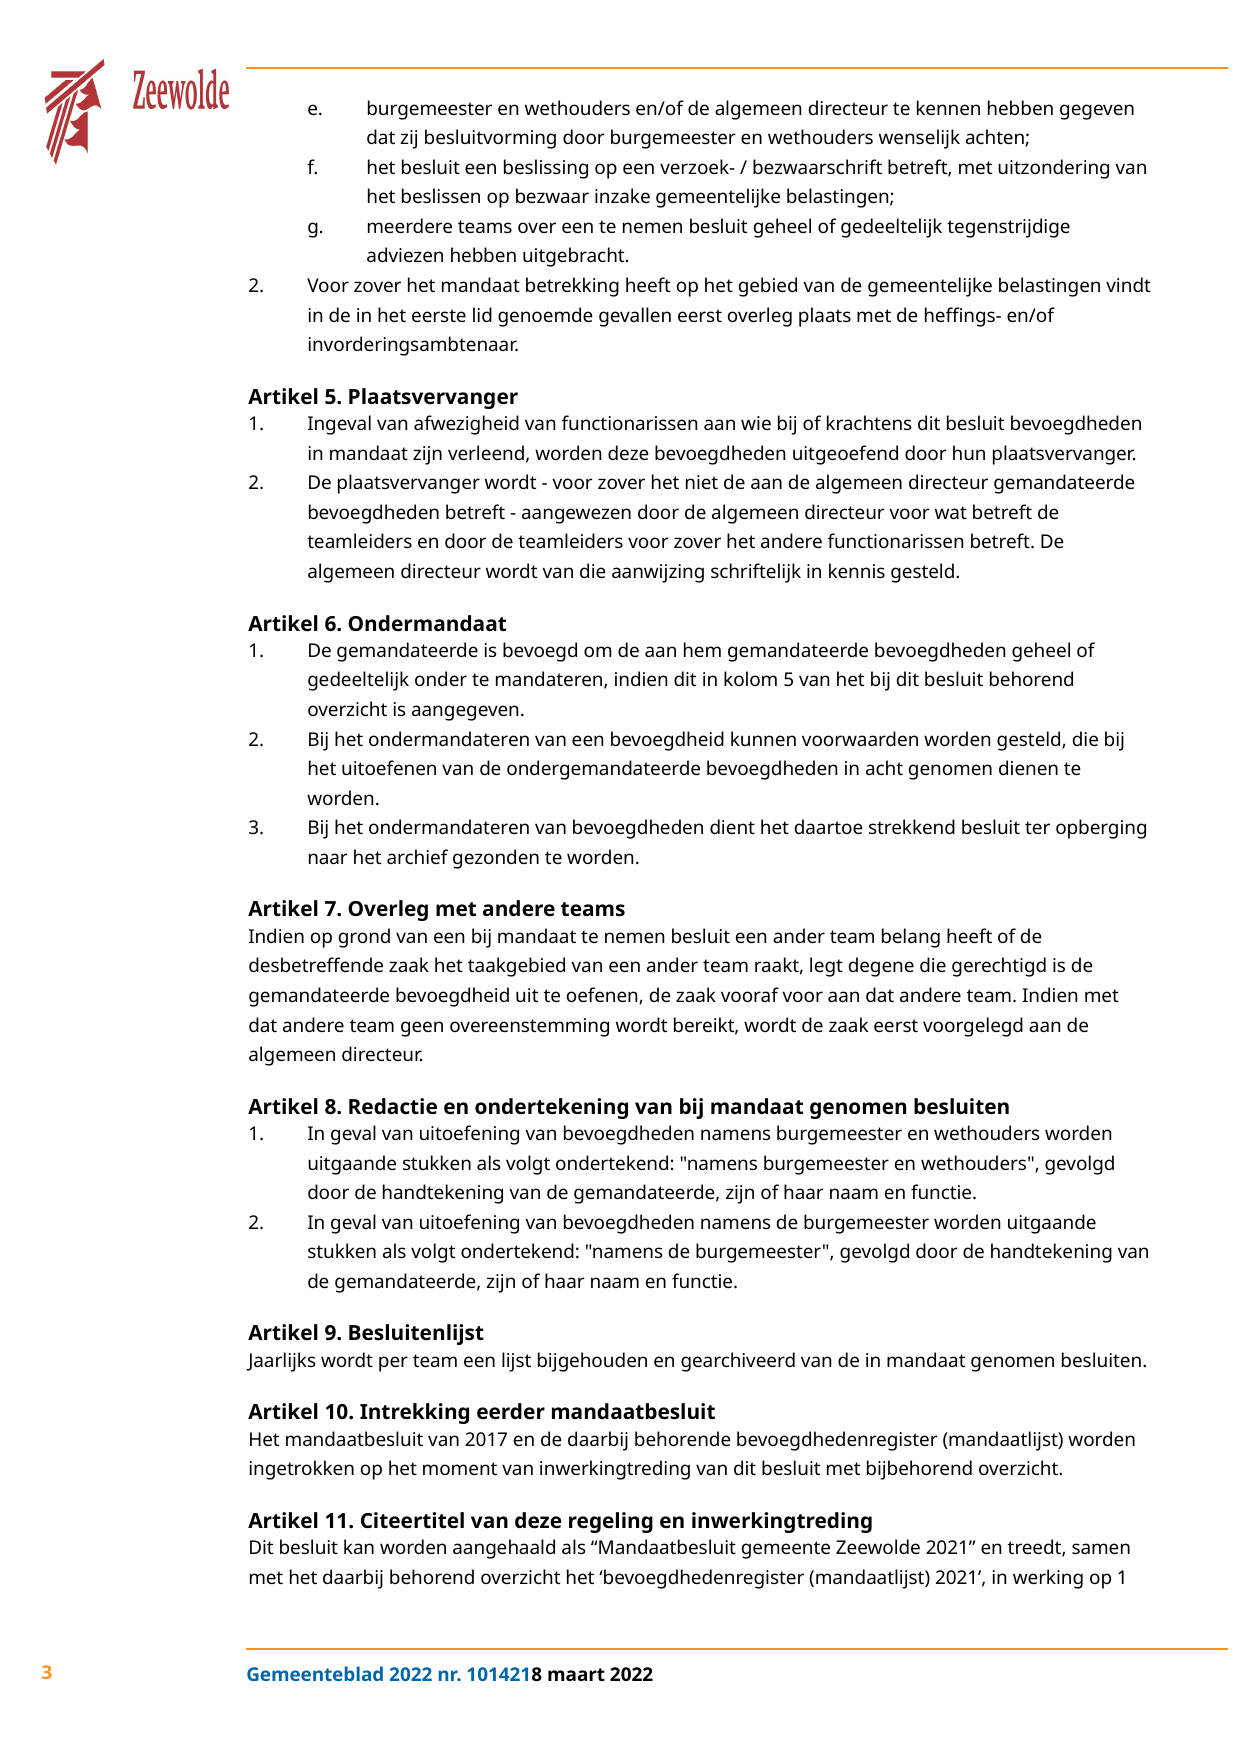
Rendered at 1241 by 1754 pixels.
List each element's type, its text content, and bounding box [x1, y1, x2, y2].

list Bij het ondermandateren van een bevoegdheid kunnen voorwaarden worden gesteld, die bij het uitoefenen van de ondergemandateerde bevoegdheden in acht genomen dienen te worden. [248, 726, 1152, 811]
list meerdere teams over een te nemen besluit geheel of gedeeltelijk tegenstrijdige adviezen hebben uitgebracht. [307, 213, 1152, 268]
list Voor zover het mandaat betrekking heeft op het gebied van de gemeentelijke belastingen vindt in de in het eerste lid genoemde gevallen eerst overleg plaats met de heffings- en/of invorderingsambtenaar. [248, 272, 1152, 357]
list het besluit een beslissing op een verzoek- / bezwaarschrift betreft, met uitzondering van het beslissen op bezwaar inzake gemeentelijke belastingen; [307, 154, 1152, 209]
list Bij het ondermandateren van bevoegdheden dient het daartoe strekkend besluit ter opberging naar het archief gezonden te worden. [248, 814, 1152, 870]
text Indien op grond van een bij mandaat te nemen besluit een ander team belang heeft of de desbetreffende zaak het taakgebied van een ander team raakt, legt degene die gerechtigd is de gemandateerde bevoegdheid uit te oefenen, de zaak vooraf voor aan dat andere team. Indien met dat andere team geen overeenstemming wordt bereikt, wordt de zaak eerst voorgelegd aan de algemeen directeur. [248, 923, 1152, 1067]
text Artikel 11. Citeertitel van deze regeling en inwerkingtreding [248, 1506, 1152, 1534]
list De gemandateerde is bevoegd om de aan hem gemandateerde bevoegdheden geheel of gedeeltelijk onder te mandateren, indien dit in kolom 5 van het bij dit besluit behorend overzicht is aangegeven. [248, 637, 1152, 722]
text Artikel 9. Besluitenlijst [248, 1318, 1152, 1347]
text Artikel 7. Overleg met andere teams [248, 894, 1152, 923]
text Jaarlijks wordt per team een lijst bijgehouden en gearchiveerd van de in mandaat genomen besluiten. [248, 1347, 1152, 1373]
text Artikel 8. Redactie en ondertekening van bij mandaat genomen besluiten [248, 1092, 1152, 1120]
text Artikel 5. Plaatsvervanger [248, 382, 1152, 410]
list burgemeester en wethouders en/of de algemeen directeur te kennen hebben gegeven dat zij besluitvorming door burgemeester en wethouders wenselijk achten; [307, 95, 1152, 150]
picture [41, 47, 231, 172]
text Het mandaatbesluit van 2017 en de daarbij behorende bevoegdhedenregister (mandaatlijst) worden ingetrokken op het moment van inwerkingtreding van dit besluit met bijbehorend overzicht. [248, 1426, 1152, 1481]
list Ingeval van afwezigheid van functionarissen aan wie bij of krachtens dit besluit bevoegdheden in mandaat zijn verleend, worden deze bevoegdheden uitgeoefend door hun plaatsvervanger. [248, 410, 1152, 466]
list In geval van uitoefening van bevoegdheden namens de burgemeester worden uitgaande stukken als volgt ondertekend: "namens de burgemeester", gevolgd door de handtekening van de gemandateerde, zijn of haar naam en functie. [248, 1209, 1152, 1294]
list In geval van uitoefening van bevoegdheden namens burgemeester en wethouders worden uitgaande stukken als volgt ondertekend: "namens burgemeester en wethouders", gevolgd door de handtekening van de gemandateerde, zijn of haar naam en functie. [248, 1120, 1152, 1205]
text Artikel 10. Intrekking eerder mandaatbesluit [248, 1397, 1152, 1426]
list De plaatsvervanger wordt - voor zover het niet de aan de algemeen directeur gemandateerde bevoegdheden betreft - aangewezen door de algemeen directeur voor wat betreft de teamleiders en door de teamleiders voor zover het andere functionarissen betreft. De algemeen directeur wordt van die aanwijzing schriftelijk in kennis gesteld. [248, 469, 1152, 584]
text Artikel 6. Ondermandaat [248, 609, 1152, 637]
text Dit besluit kan worden aangehaald als “Mandaatbesluit gemeente Zeewolde 2021” en treedt, samen met het daarbij behorend overzicht het ‘bevoegdhedenregister (mandaatlijst) 2021’, in werking op 1 [248, 1534, 1152, 1589]
